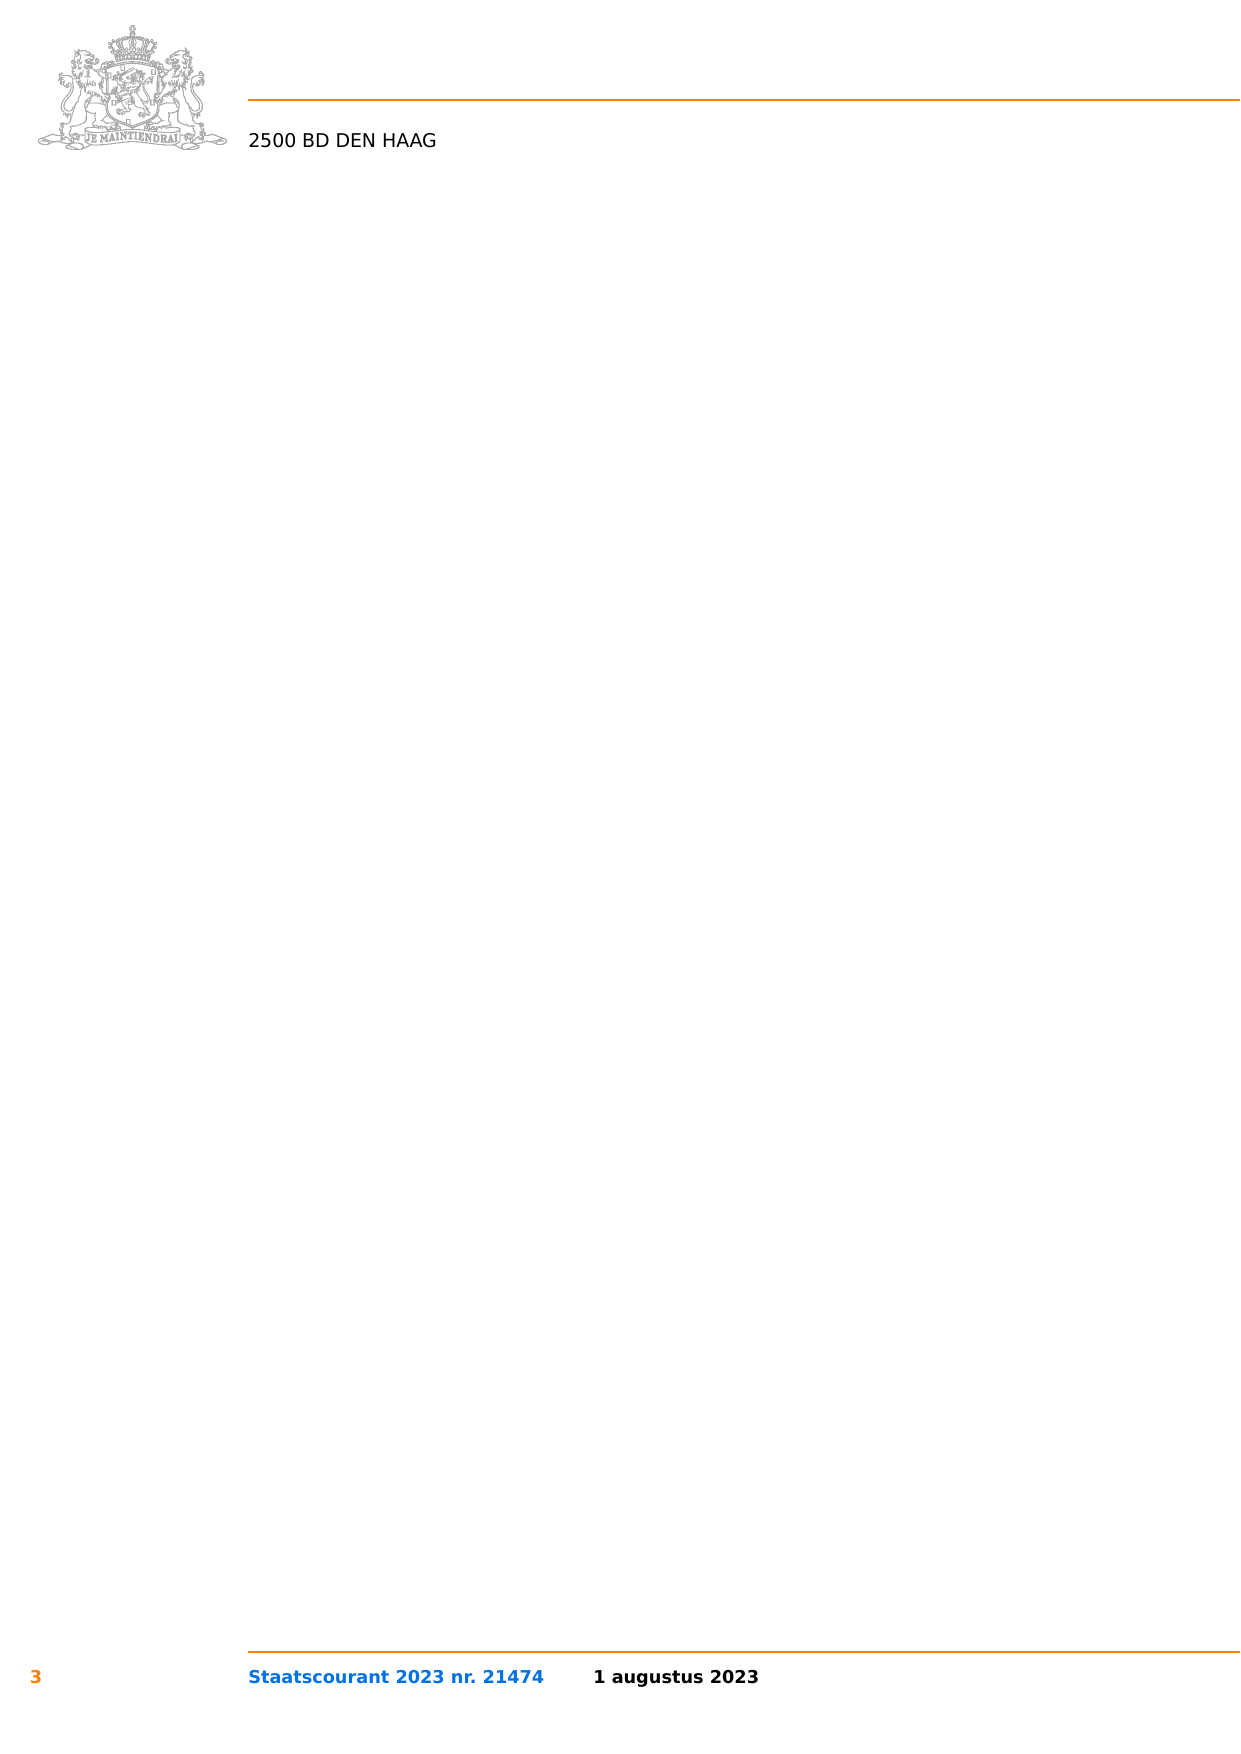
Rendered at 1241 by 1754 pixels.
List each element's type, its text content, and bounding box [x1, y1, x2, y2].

text 2500 BD DEN HAAG [248, 130, 1163, 152]
picture [38, 25, 227, 150]
